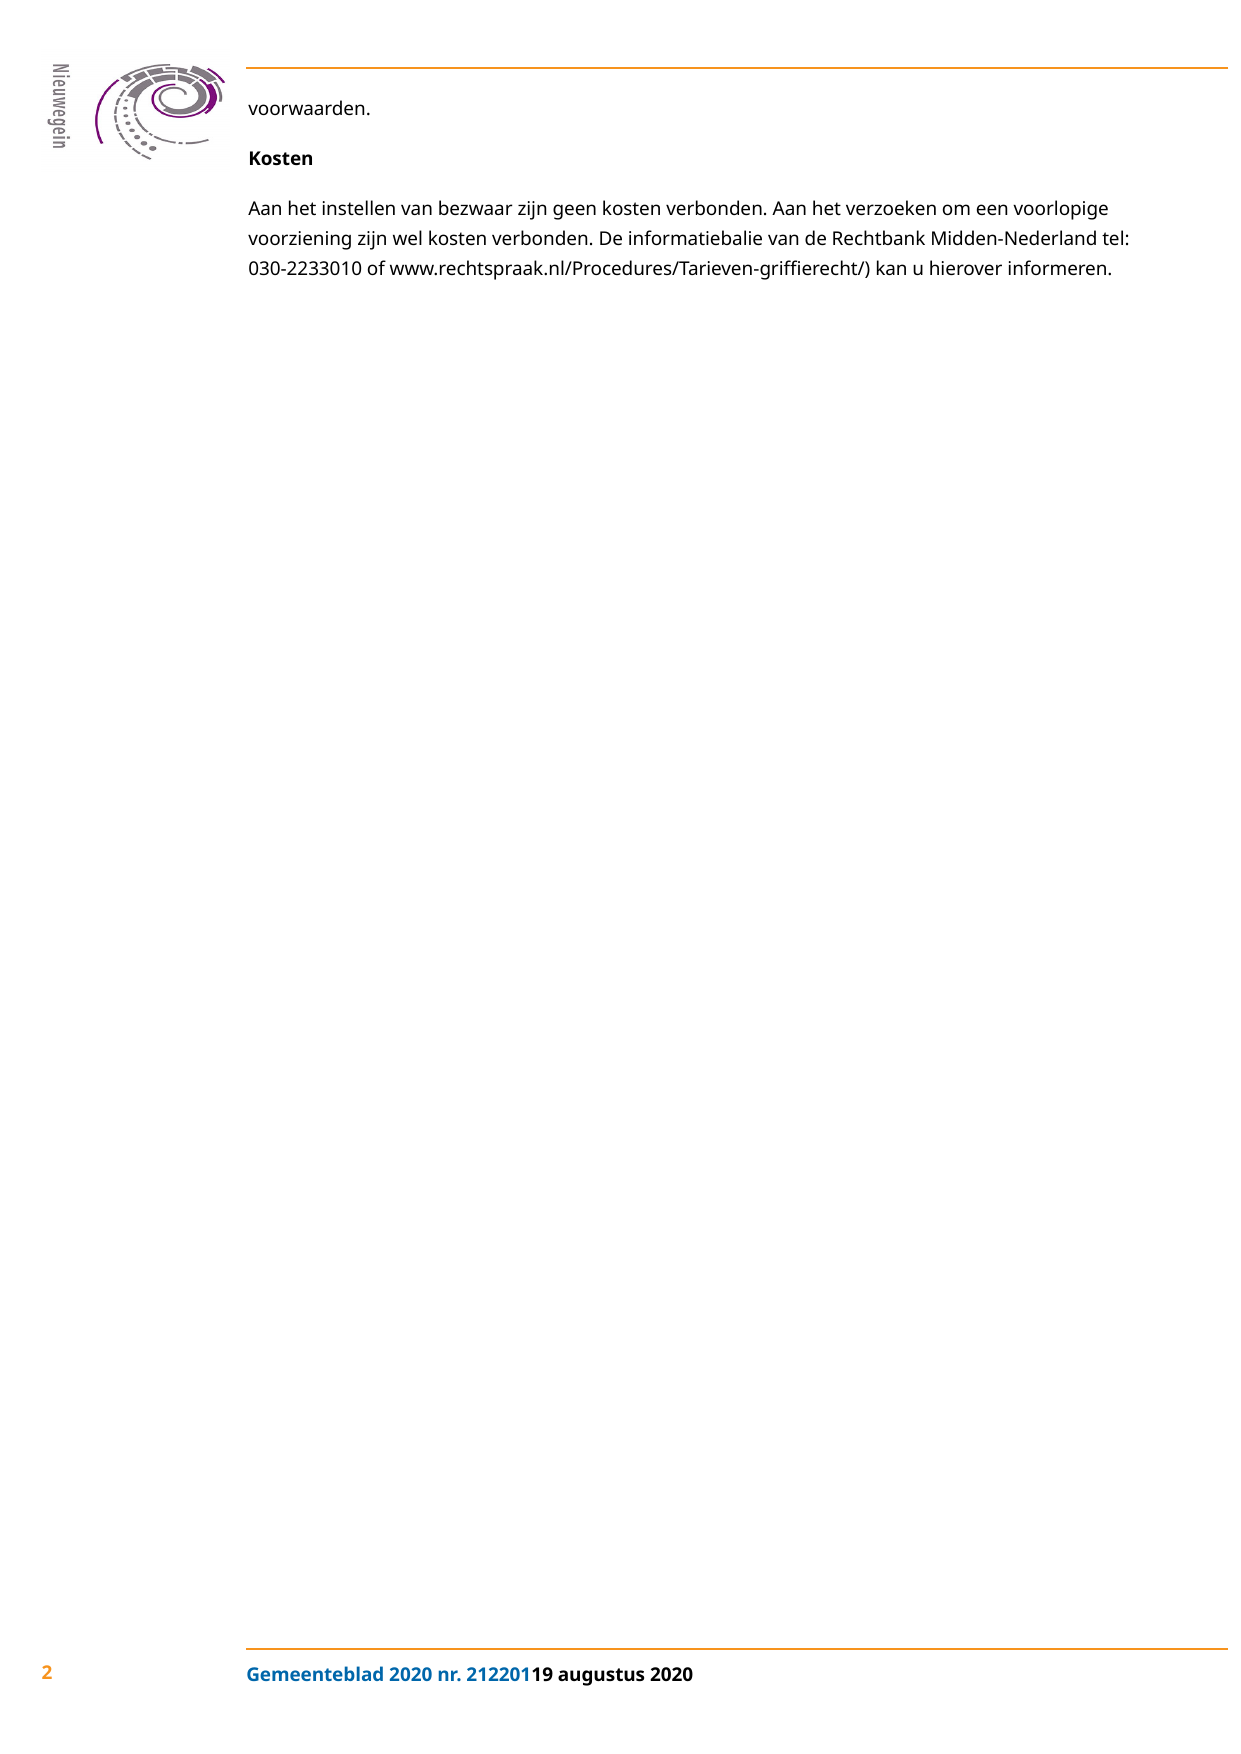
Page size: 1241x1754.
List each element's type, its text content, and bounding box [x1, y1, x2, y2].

text Aan het instellen van bezwaar zijn geen kosten verbonden. Aan het verzoeken om een voorlopige voorziening zijn wel kosten verbonden. De informatiebalie van de Rechtbank Midden-Nederland tel: 030-2233010 of www.rechtspraak.nl/Procedures/Tarieven-griffierecht/) kan u hierover informeren. [248, 196, 1152, 281]
text Kosten [248, 145, 1152, 171]
text voorwaarden. [248, 95, 1152, 121]
picture [41, 47, 231, 172]
